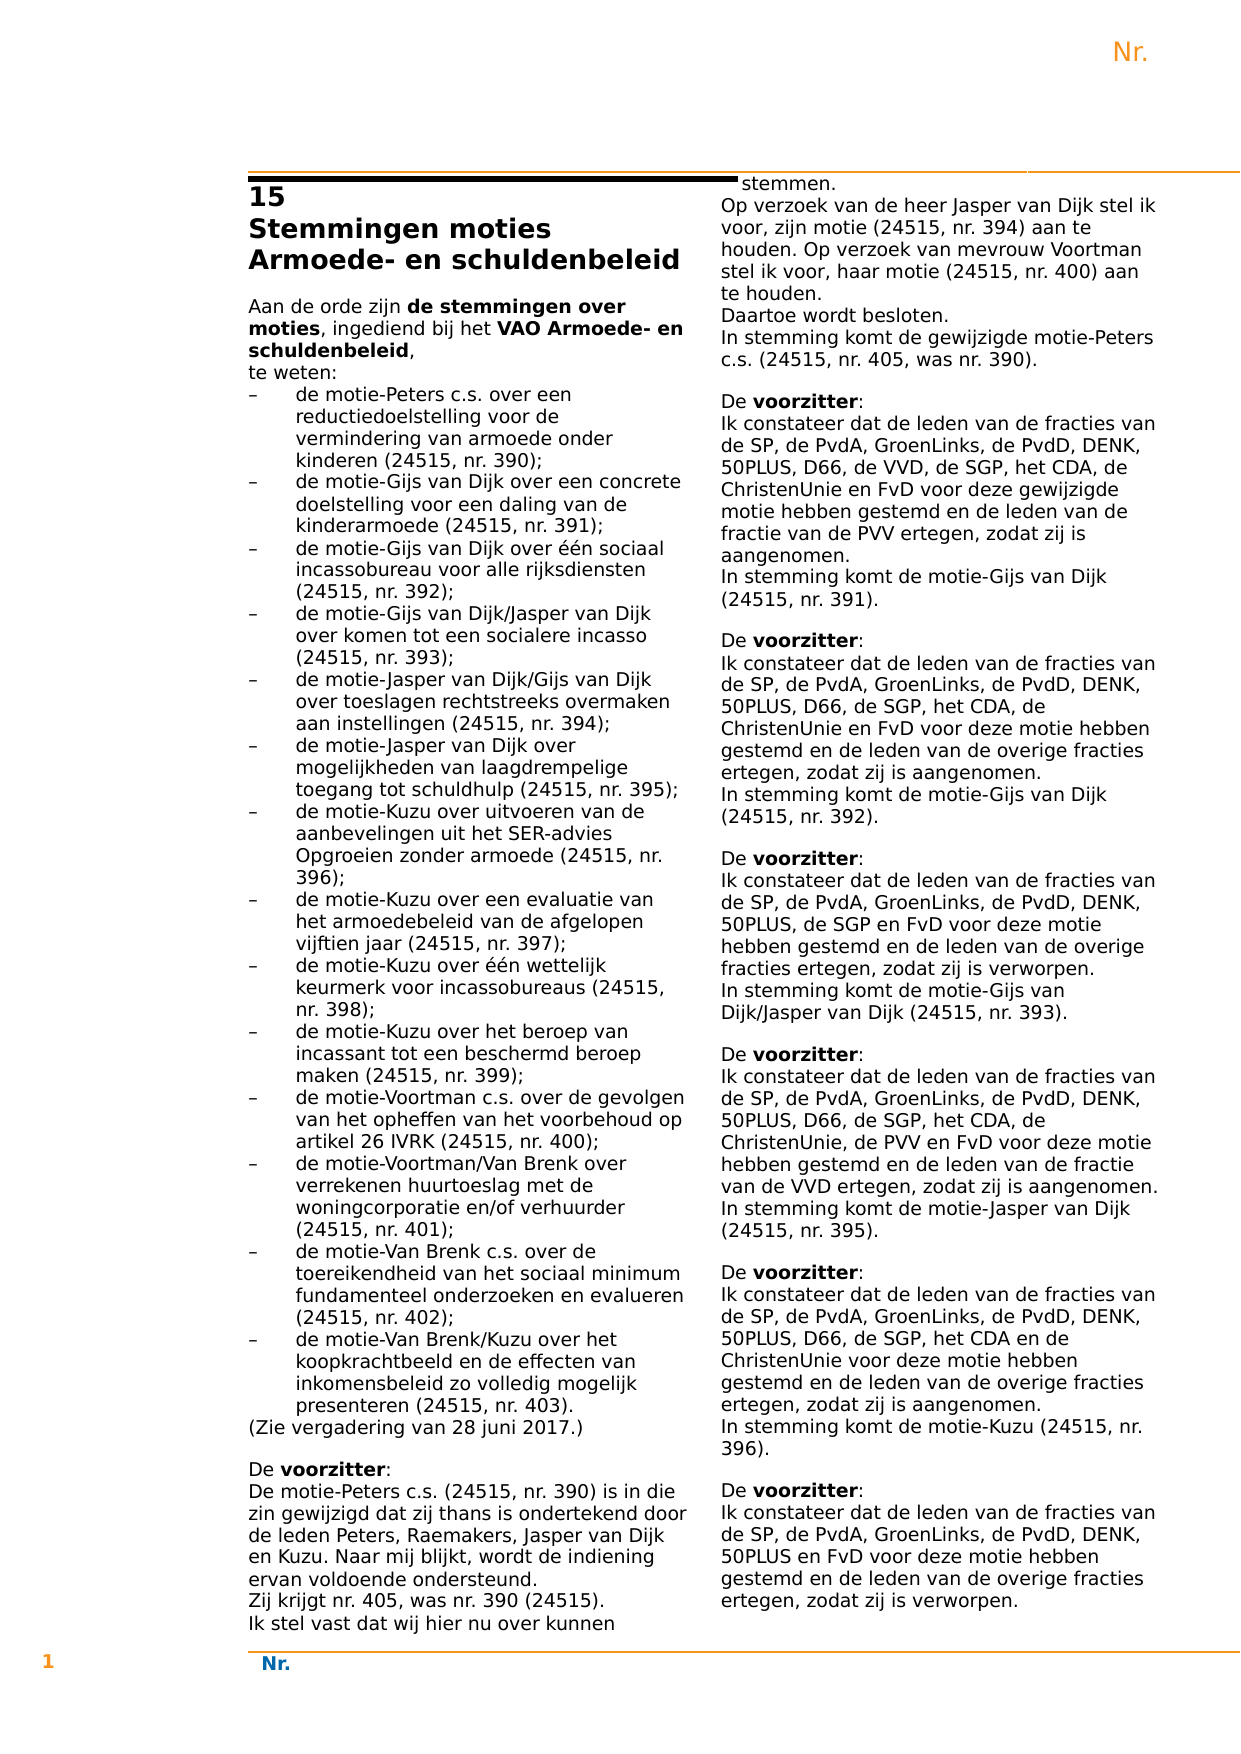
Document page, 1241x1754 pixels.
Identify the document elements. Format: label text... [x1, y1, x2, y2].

text De voorzitter: [721, 391, 1163, 413]
text De voorzitter: [721, 1480, 1163, 1502]
title 15 Stemmingen moties Armoede- en schuldenbeleid [248, 182, 691, 276]
list de motie-Gijs van Dijk/Jasper van Dijk over komen tot een socialere incasso (24515, nr. 393); [248, 603, 691, 669]
list de motie-Peters c.s. over een reductiedoelstelling voor de vermindering van armoede onder kinderen (24515, nr. 390); [248, 383, 691, 471]
text Ik constateer dat de leden van de fracties van de SP, de PvdA, GroenLinks, de PvdD, DENK, 50PLUS, de SGP en FvD voor deze motie hebben gestemd en de leden van de overige fracties ertegen, zodat zij is verworpen. [721, 870, 1163, 980]
text Op verzoek van de heer Jasper van Dijk stel ik voor, zijn motie (24515, nr. 394) aan te houden. Op verzoek van mevrouw Voortman stel ik voor, haar motie (24515, nr. 400) aan te houden. [721, 195, 1163, 305]
text De motie-Peters c.s. (24515, nr. 390) is in die zin gewijzigd dat zij thans is ondertekend door de leden Peters, Raemakers, Jasper van Dijk en Kuzu. Naar mij blijkt, wordt de indiening ervan voldoende ondersteund. [248, 1481, 691, 1590]
text De voorzitter: [248, 1458, 691, 1481]
text In stemming komt de motie-Jasper van Dijk (24515, nr. 395). [721, 1198, 1163, 1242]
list de motie-Voortman c.s. over de gevolgen van het opheffen van het voorbehoud op artikel 26 IVRK (24515, nr. 400); [248, 1087, 691, 1153]
list de motie-Jasper van Dijk over mogelijkheden van laagdrempelige toegang tot schuldhulp (24515, nr. 395); [248, 735, 691, 801]
list de motie-Kuzu over een evaluatie van het armoedebeleid van de afgelopen vijftien jaar (24515, nr. 397); [248, 889, 691, 955]
text De voorzitter: [721, 1262, 1163, 1284]
text De voorzitter: [721, 1044, 1163, 1066]
text Ik constateer dat de leden van de fracties van de SP, de PvdA, GroenLinks, de PvdD, DENK, 50PLUS, D66, de SGP, het CDA, de ChristenUnie, de PVV en FvD voor deze motie hebben gestemd en de leden van de fractie van de VVD ertegen, zodat zij is aangenomen. [721, 1066, 1163, 1198]
text In stemming komt de motie-Kuzu (24515, nr. 396). [721, 1416, 1163, 1460]
text Ik constateer dat de leden van de fracties van de SP, de PvdA, GroenLinks, de PvdD, DENK, 50PLUS, D66, de VVD, de SGP, het CDA, de ChristenUnie en FvD voor deze gewijzigde motie hebben gestemd en de leden van de fractie van de PVV ertegen, zodat zij is aangenomen. [721, 413, 1163, 566]
text In stemming komt de motie-Gijs van Dijk/Jasper van Dijk (24515, nr. 393). [721, 980, 1163, 1024]
text te weten: [248, 362, 691, 383]
list de motie-Gijs van Dijk over één sociaal incassobureau voor alle rijksdiensten (24515, nr. 392); [248, 537, 691, 603]
text Ik constateer dat de leden van de fracties van de SP, de PvdA, GroenLinks, de PvdD, DENK, 50PLUS, D66, de SGP, het CDA, de ChristenUnie en FvD voor deze motie hebben gestemd en de leden van de overige fracties ertegen, zodat zij is aangenomen. [721, 652, 1163, 784]
text Zij krijgt nr. 405, was nr. 390 (24515). [248, 1590, 691, 1612]
list de motie-Voortman/Van Brenk over verrekenen huurtoeslag met de woningcorporatie en/of verhuurder (24515, nr. 401); [248, 1153, 691, 1241]
list de motie-Van Brenk c.s. over de toereikendheid van het sociaal minimum fundamenteel onderzoeken en evalueren (24515, nr. 402); [248, 1241, 691, 1329]
list de motie-Kuzu over één wettelijk keurmerk voor incassobureaus (24515, nr. 398); [248, 955, 691, 1021]
text In stemming komt de motie-Gijs van Dijk (24515, nr. 391). [721, 566, 1163, 610]
text Daartoe wordt besloten. [721, 305, 1163, 327]
list de motie-Kuzu over uitvoeren van de aanbevelingen uit het SER-advies Opgroeien zonder armoede (24515, nr. 396); [248, 801, 691, 889]
text (Zie vergadering van 28 juni 2017.) [248, 1417, 691, 1438]
text Ik constateer dat de leden van de fracties van de SP, de PvdA, GroenLinks, de PvdD, DENK, 50PLUS, D66, de SGP, het CDA en de ChristenUnie voor deze motie hebben gestemd en de leden van de overige fracties ertegen, zodat zij is aangenomen. [721, 1284, 1163, 1416]
text In stemming komt de motie-Gijs van Dijk (24515, nr. 392). [721, 784, 1163, 828]
text Ik constateer dat de leden van de fracties van de SP, de PvdA, GroenLinks, de PvdD, DENK, 50PLUS en FvD voor deze motie hebben gestemd en de leden van de overige fracties ertegen, zodat zij is verworpen. [721, 1502, 1163, 1612]
list de motie-Jasper van Dijk/Gijs van Dijk over toeslagen rechtstreeks overmaken aan instellingen (24515, nr. 394); [248, 669, 691, 735]
list de motie-Kuzu over het beroep van incassant tot een beschermd beroep maken (24515, nr. 399); [248, 1021, 691, 1087]
text Ik stel vast dat wij hier nu over kunnen [248, 1612, 691, 1634]
text De voorzitter: [721, 848, 1163, 870]
text In stemming komt de gewijzigde motie-Peters c.s. (24515, nr. 405, was nr. 390). [721, 327, 1163, 371]
list de motie-Van Brenk/Kuzu over het koopkrachtbeeld en de effecten van inkomensbeleid zo volledig mogelijk presenteren (24515, nr. 403). [248, 1329, 691, 1417]
text stemmen. [721, 173, 1163, 195]
text Aan de orde zijn de stemmingen over moties, ingediend bij het VAO Armoede- en schuldenbeleid, [248, 296, 691, 362]
list de motie-Gijs van Dijk over een concrete doelstelling voor een daling van de kinderarmoede (24515, nr. 391); [248, 471, 691, 537]
text De voorzitter: [721, 630, 1163, 652]
